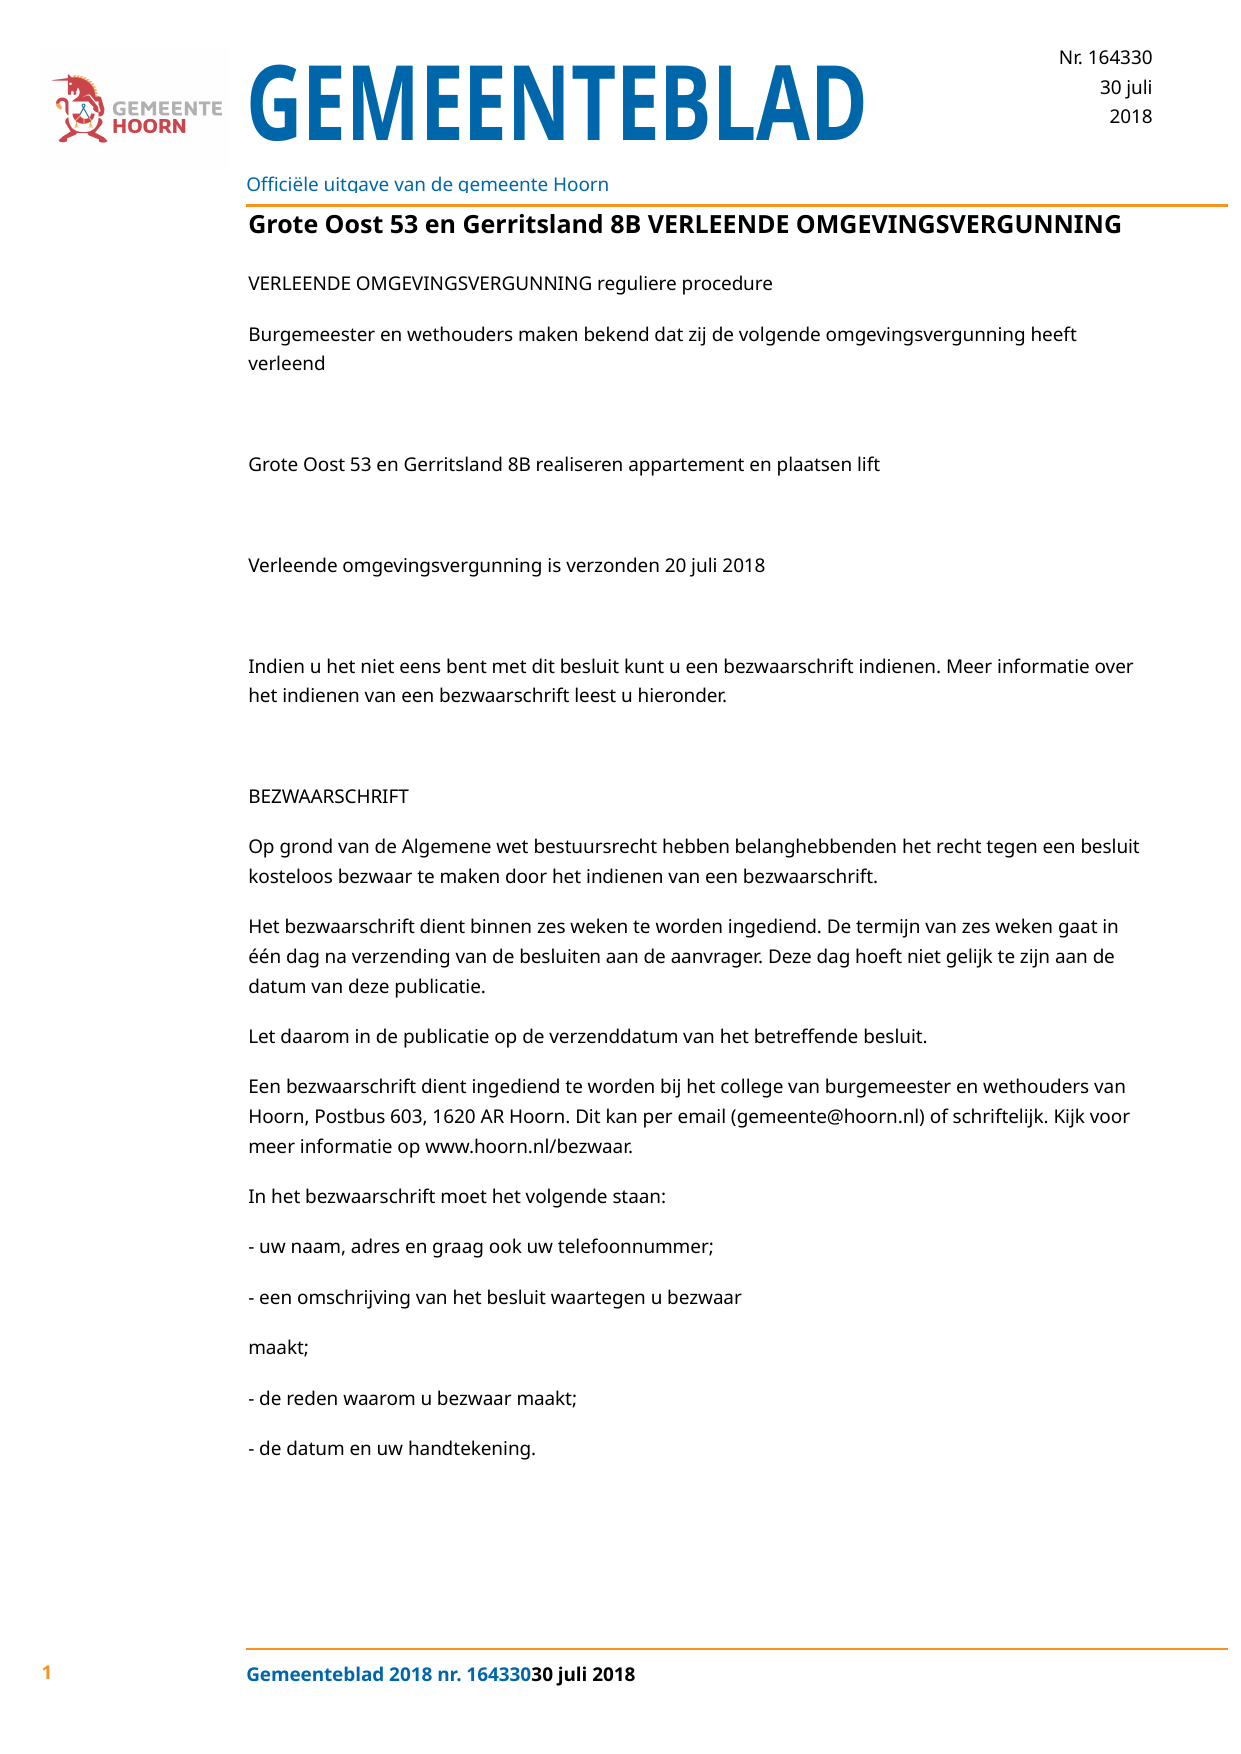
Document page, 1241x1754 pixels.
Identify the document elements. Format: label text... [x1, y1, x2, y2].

text Burgemeester en wethouders maken bekend dat zij de volgende omgevingsvergunning heeft verleend [248, 321, 1152, 376]
text BEZWAARSCHRIFT [248, 783, 1152, 809]
text maakt; [248, 1334, 1152, 1360]
text In het bezwaarschrift moet het volgende staan: [248, 1183, 1152, 1209]
text - een omschrijving van het besluit waartegen u bezwaar [248, 1284, 1152, 1310]
text Indien u het niet eens bent met dit besluit kunt u een bezwaarschrift indienen. Meer informatie over het indienen van een bezwaarschrift leest u hieronder. [248, 653, 1152, 708]
text Grote Oost 53 en Gerritsland 8B VERLEENDE OMGEVINGSVERGUNNING [248, 207, 1152, 241]
text Grote Oost 53 en Gerritsland 8B realiseren appartement en plaatsen lift [248, 451, 1152, 477]
text Let daarom in de publicatie op de verzenddatum van het betreffende besluit. [248, 1023, 1152, 1049]
text Een bezwaarschrift dient ingediend te worden bij het college van burgemeester en wethouders van Hoorn, Postbus 603, 1620 AR Hoorn. Dit kan per email (gemeente@hoorn.nl) of schriftelijk. Kijk voor meer informatie op www.hoorn.nl/bezwaar. [248, 1074, 1152, 1158]
text - de datum en uw handtekening. [248, 1435, 1152, 1461]
text Het bezwaarschrift dient binnen zes weken te worden ingediend. De termijn van zes weken gaat in één dag na verzending van de besluiten aan de aanvrager. Deze dag hoeft niet gelijk te zijn aan de datum van deze publicatie. [248, 914, 1152, 998]
text - de reden waarom u bezwaar maakt; [248, 1385, 1152, 1411]
text VERLEENDE OMGEVINGSVERGUNNING reguliere procedure [248, 270, 1152, 296]
text Op grond van de Algemene wet bestuursrecht hebben belanghebbenden het recht tegen een besluit kosteloos bezwaar te maken door het indienen van een bezwaarschrift. [248, 834, 1152, 889]
text Verleende omgevingsvergunning is verzonden 20 juli 2018 [248, 552, 1152, 578]
picture [41, 47, 231, 172]
text - uw naam, adres en graag ook uw telefoonnummer; [248, 1234, 1152, 1259]
